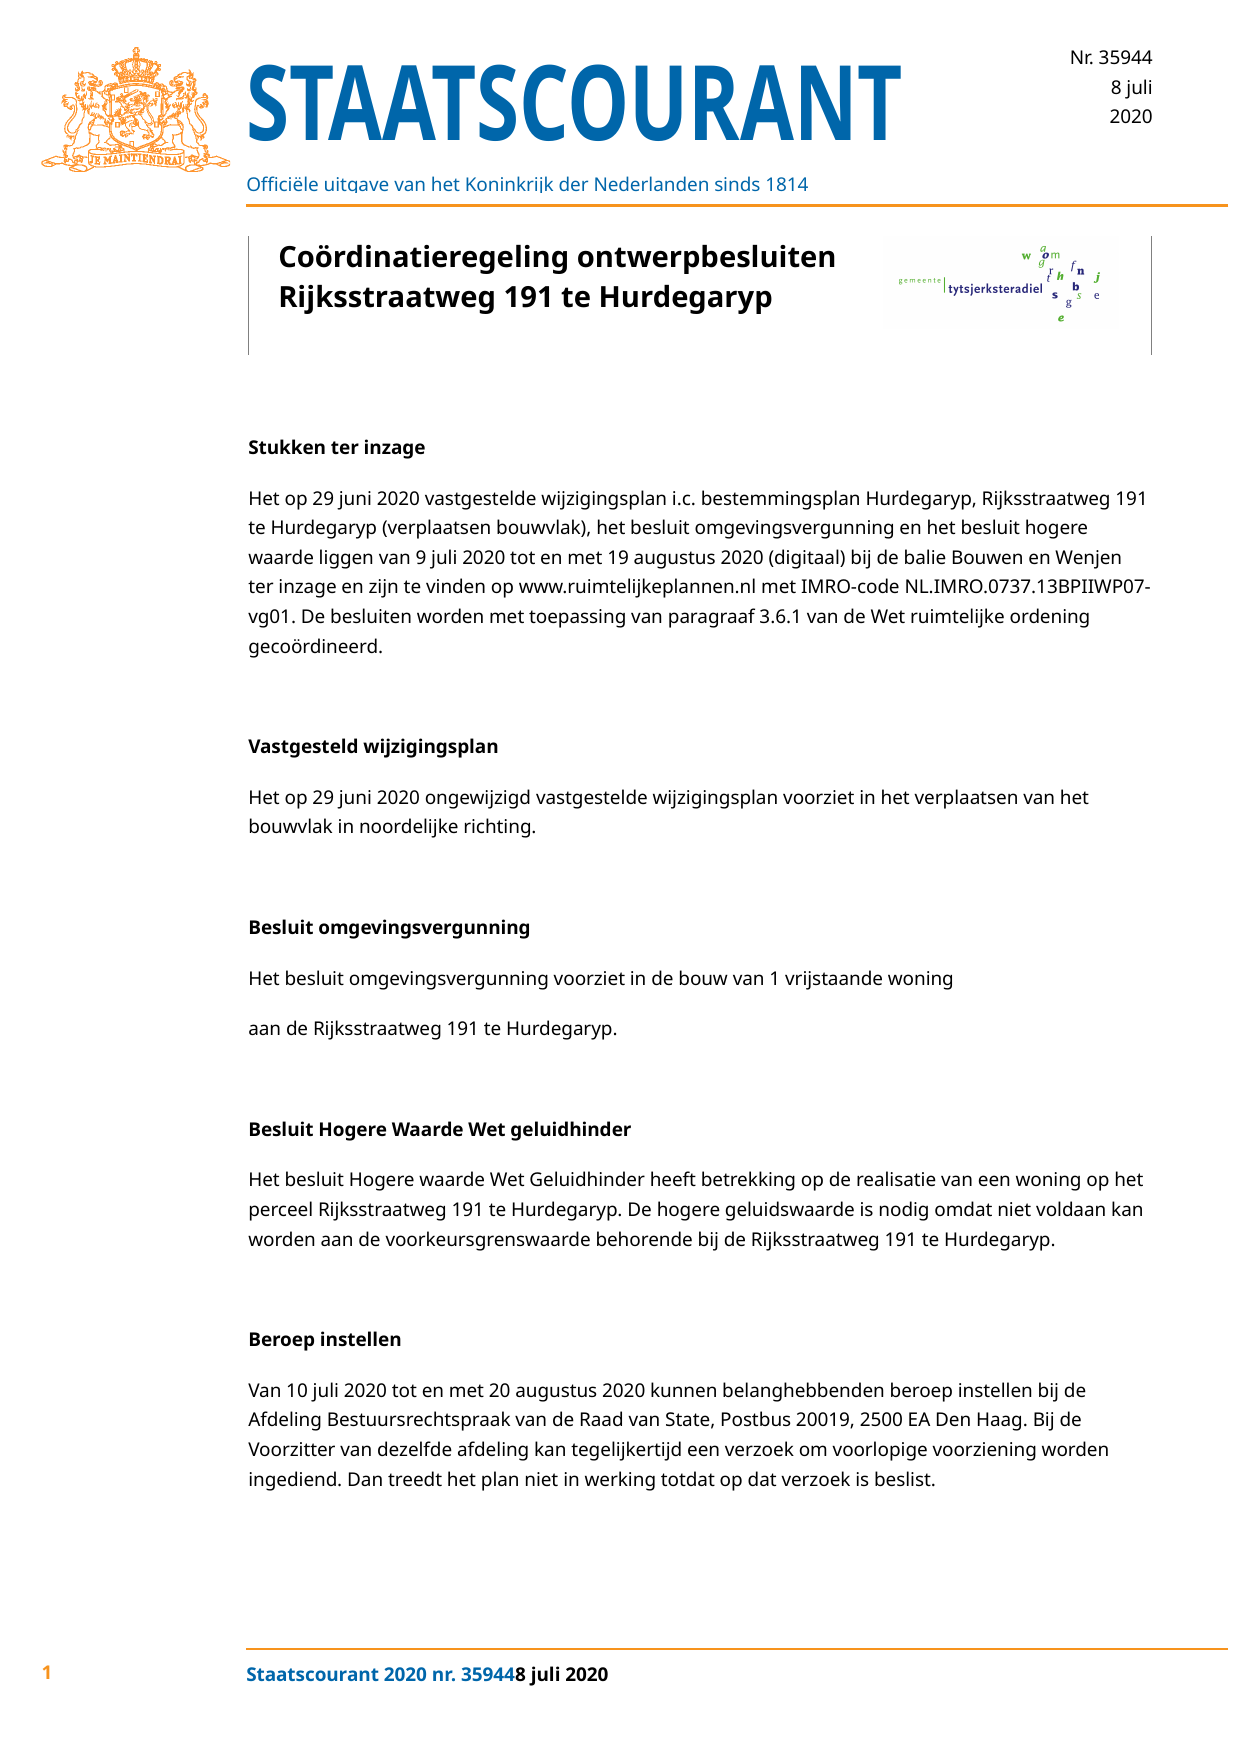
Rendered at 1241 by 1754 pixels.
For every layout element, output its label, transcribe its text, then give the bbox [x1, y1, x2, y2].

text Het op 29 juni 2020 vastgestelde wijzigingsplan i.c. bestemmingsplan Hurdegaryp, Rijksstraatweg 191 te Hurdegaryp (verplaatsen bouwvlak), het besluit omgevingsvergunning en het besluit hogere waarde liggen van 9 juli 2020 tot en met 19 augustus 2020 (digitaal) bij de balie Bouwen en Wenjen ter inzage en zijn te vinden op www.ruimtelijkeplannen.nl met IMRO-code NL.IMRO.0737.13BPIIWP07-vg01. De besluiten worden met toepassing van paragraaf 3.6.1 van de Wet ruimtelijke ordening gecoördineerd. [248, 485, 1152, 659]
text Van 10 juli 2020 tot en met 20 augustus 2020 kunnen belanghebbenden beroep instellen bij de Afdeling Bestuursrechtspraak van de Raad van State, Postbus 20019, 2500 EA Den Haag. Bij de Voorzitter van dezelfde afdeling kan tegelijkertijd een verzoek om voorlopige voorziening worden ingediend. Dan treedt het plan niet in werking totdat op dat verzoek is beslist. [248, 1377, 1152, 1492]
text aan de Rijksstraatweg 191 te Hurdegaryp. [248, 1015, 1152, 1041]
picture [41, 47, 231, 172]
text Het op 29 juni 2020 ongewijzigd vastgestelde wijzigingsplan voorziet in het verplaatsen van het bouwvlak in noordelijke richting. [248, 784, 1152, 839]
text Beroep instellen [248, 1327, 1152, 1352]
text Het besluit Hogere waarde Wet Geluidhinder heeft betrekking op de realisatie van een woning op het perceel Rijksstraatweg 191 te Hurdegaryp. De hogere geluidswaarde is nodig omdat niet voldaan kan worden aan de voorkeursgrenswaarde behorende bij de Rijksstraatweg 191 te Hurdegaryp. [248, 1167, 1152, 1252]
table_header Coördinatieregeling ontwerpbesluiten Rijksstraatweg 191 te Hurdegaryp [249, 236, 850, 355]
picture [882, 236, 1119, 329]
text Besluit Hogere Waarde Wet geluidhinder [248, 1116, 1152, 1142]
text Vastgesteld wijzigingsplan [248, 734, 1152, 759]
table_header [850, 236, 1151, 355]
text Het besluit omgevingsvergunning voorziet in de bouw van 1 vrijstaande woning [248, 965, 1152, 991]
text Besluit omgevingsvergunning [248, 914, 1152, 940]
text Stukken ter inzage [248, 434, 1152, 460]
